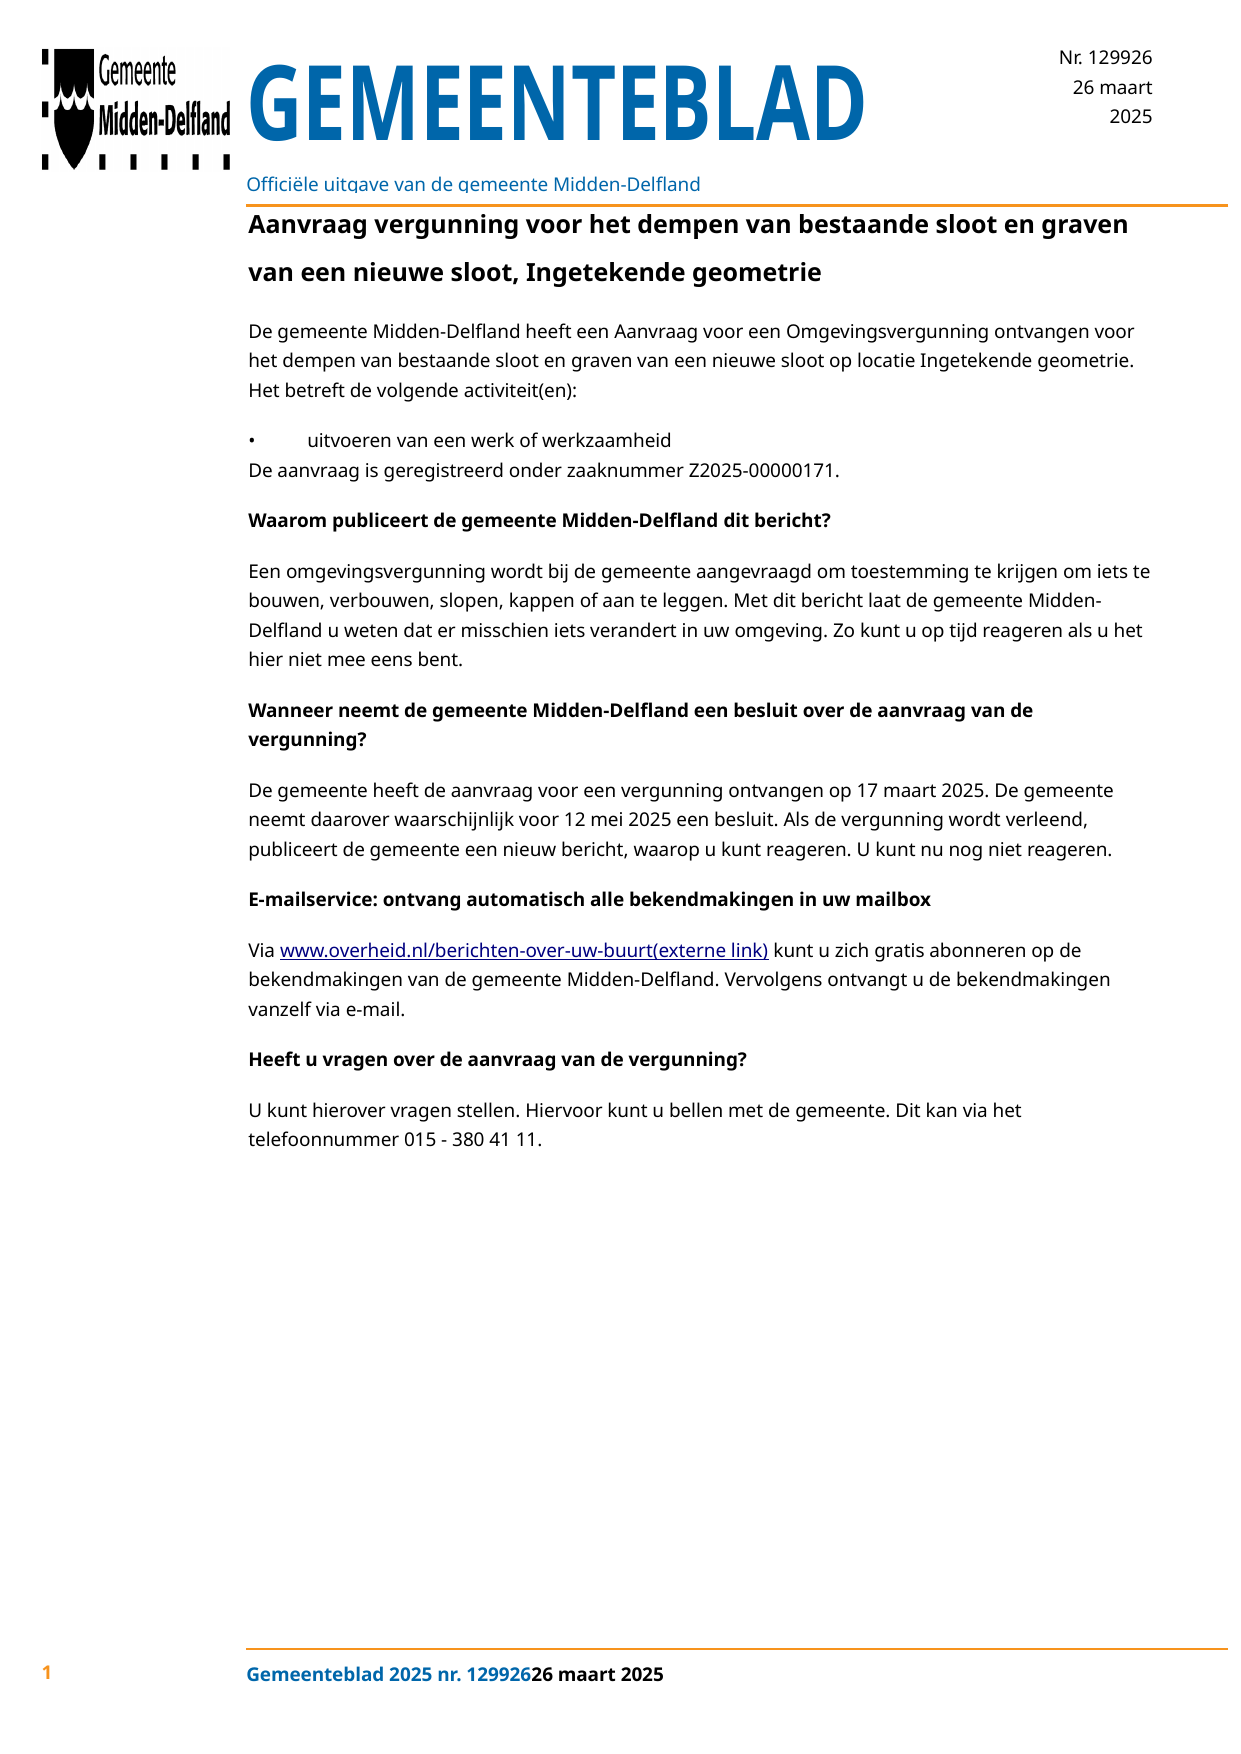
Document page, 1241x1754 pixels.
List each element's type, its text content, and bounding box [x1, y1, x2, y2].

text Via www.overheid.nl/berichten-over-uw-buurt(externe link) kunt u zich gratis abonneren op de bekendmakingen van de gemeente Midden-Delfland. Vervolgens ontvangt u de bekendmakingen vanzelf via e-mail. [248, 937, 1152, 1022]
text Waarom publiceert de gemeente Midden-Delfland dit bericht? [248, 507, 1152, 533]
text De aanvraag is geregistreerd onder zaaknummer Z2025-00000171. [248, 457, 1152, 483]
picture [41, 47, 231, 172]
text Een omgevingsvergunning wordt bij de gemeente aangevraagd om toestemming te krijgen om iets te bouwen, verbouwen, slopen, kappen of aan te leggen. Met dit bericht laat de gemeente Midden-Delfland u weten dat er misschien iets verandert in uw omgeving. Zo kunt u op tijd reageren als u het hier niet mee eens bent. [248, 558, 1152, 672]
text Heeft u vragen over de aanvraag van de vergunning? [248, 1047, 1152, 1072]
text E-mailservice: ontvang automatisch alle bekendmakingen in uw mailbox [248, 887, 1152, 912]
text De gemeente Midden-Delfland heeft een Aanvraag voor een Omgevingsvergunning ontvangen voor het dempen van bestaande sloot en graven van een nieuwe sloot op locatie Ingetekende geometrie. Het betreft de volgende activiteit(en): [248, 318, 1152, 403]
list uitvoeren van een werk of werkzaamheid [248, 427, 1152, 453]
text De gemeente heeft de aanvraag voor een vergunning ontvangen op 17 maart 2025. De gemeente neemt daarover waarschijnlijk voor 12 mei 2025 een besluit. Als de vergunning wordt verleend, publiceert de gemeente een nieuw bericht, waarop u kunt reageren. U kunt nu nog niet reageren. [248, 777, 1152, 862]
text Wanneer neemt de gemeente Midden-Delfland een besluit over de aanvraag van de vergunning? [248, 697, 1152, 752]
text U kunt hierover vragen stellen. Hiervoor kunt u bellen met de gemeente. Dit kan via het telefoonnummer 015 - 380 41 11. [248, 1097, 1152, 1152]
text Aanvraag vergunning voor het dempen van bestaande sloot en graven van een nieuwe sloot, Ingetekende geometrie [248, 207, 1152, 288]
